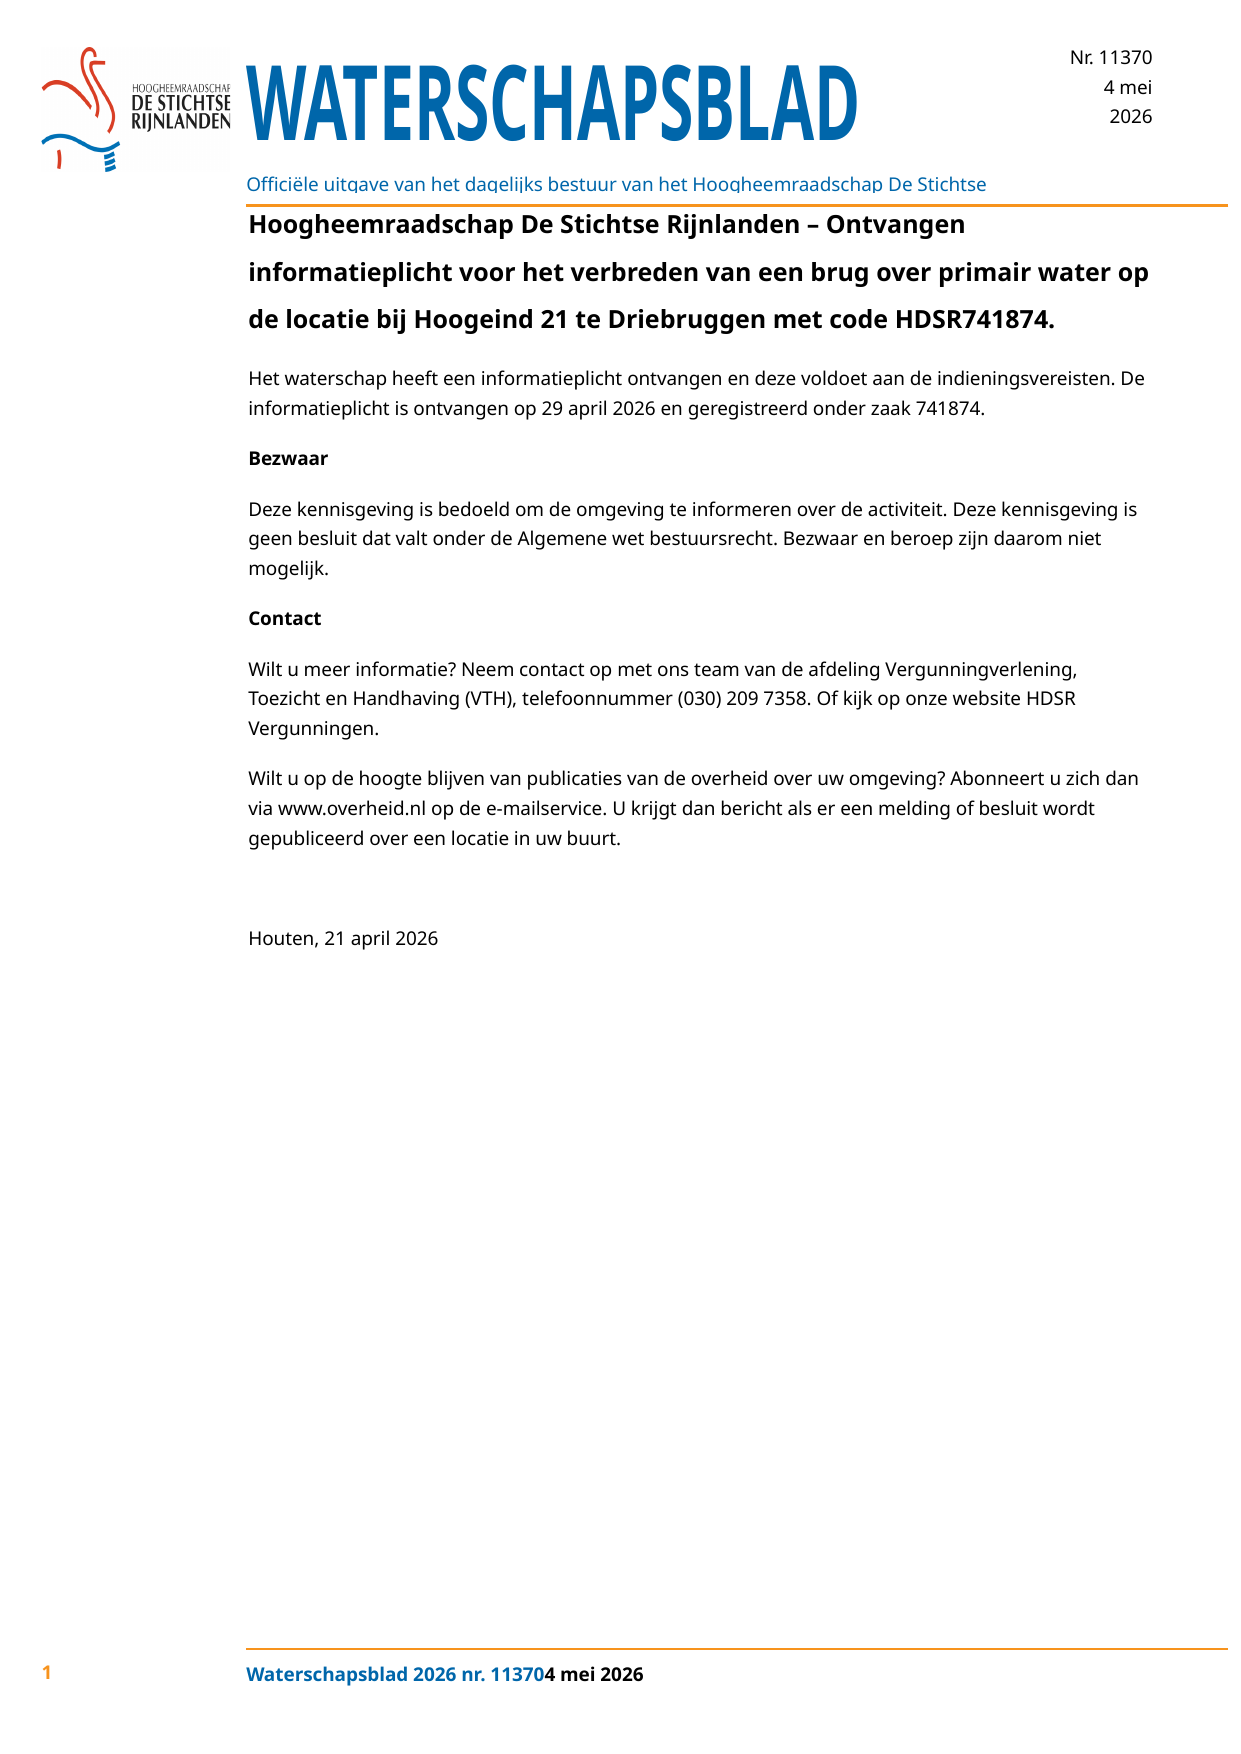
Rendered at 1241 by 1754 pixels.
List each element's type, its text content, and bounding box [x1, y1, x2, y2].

text Hoogheemraadschap De Stichtse Rijnlanden – Ontvangen informatieplicht voor het verbreden van een brug over primair water op de locatie bij Hoogeind 21 te Driebruggen met code HDSR741874. [248, 207, 1152, 336]
picture [41, 47, 231, 172]
text Deze kennisgeving is bedoeld om de omgeving te informeren over de activiteit. Deze kennisgeving is geen besluit dat valt onder de Algemene wet bestuursrecht. Bezwaar en beroep zijn daarom niet mogelijk. [248, 496, 1152, 581]
text Wilt u meer informatie? Neem contact op met ons team van de afdeling Vergunningverlening, Toezicht en Handhaving (VTH), telefoonnummer (030) 209 7358. Of kijk op onze website HDSR Vergunningen. [248, 656, 1152, 741]
text Wilt u op de hoogte blijven van publicaties van de overheid over uw omgeving? Abonneert u zich dan via www.overheid.nl op de e-mailservice. U krijgt dan bericht als er een melding of besluit wordt gepubliceerd over een locatie in uw buurt. [248, 766, 1152, 850]
text Contact [248, 606, 1152, 631]
text Houten, 21 april 2026 [248, 926, 1152, 951]
text Het waterschap heeft een informatieplicht ontvangen en deze voldoet aan de indieningsvereisten. De informatieplicht is ontvangen op 29 april 2026 en geregistreerd onder zaak 741874. [248, 366, 1152, 421]
text Bezwaar [248, 446, 1152, 471]
